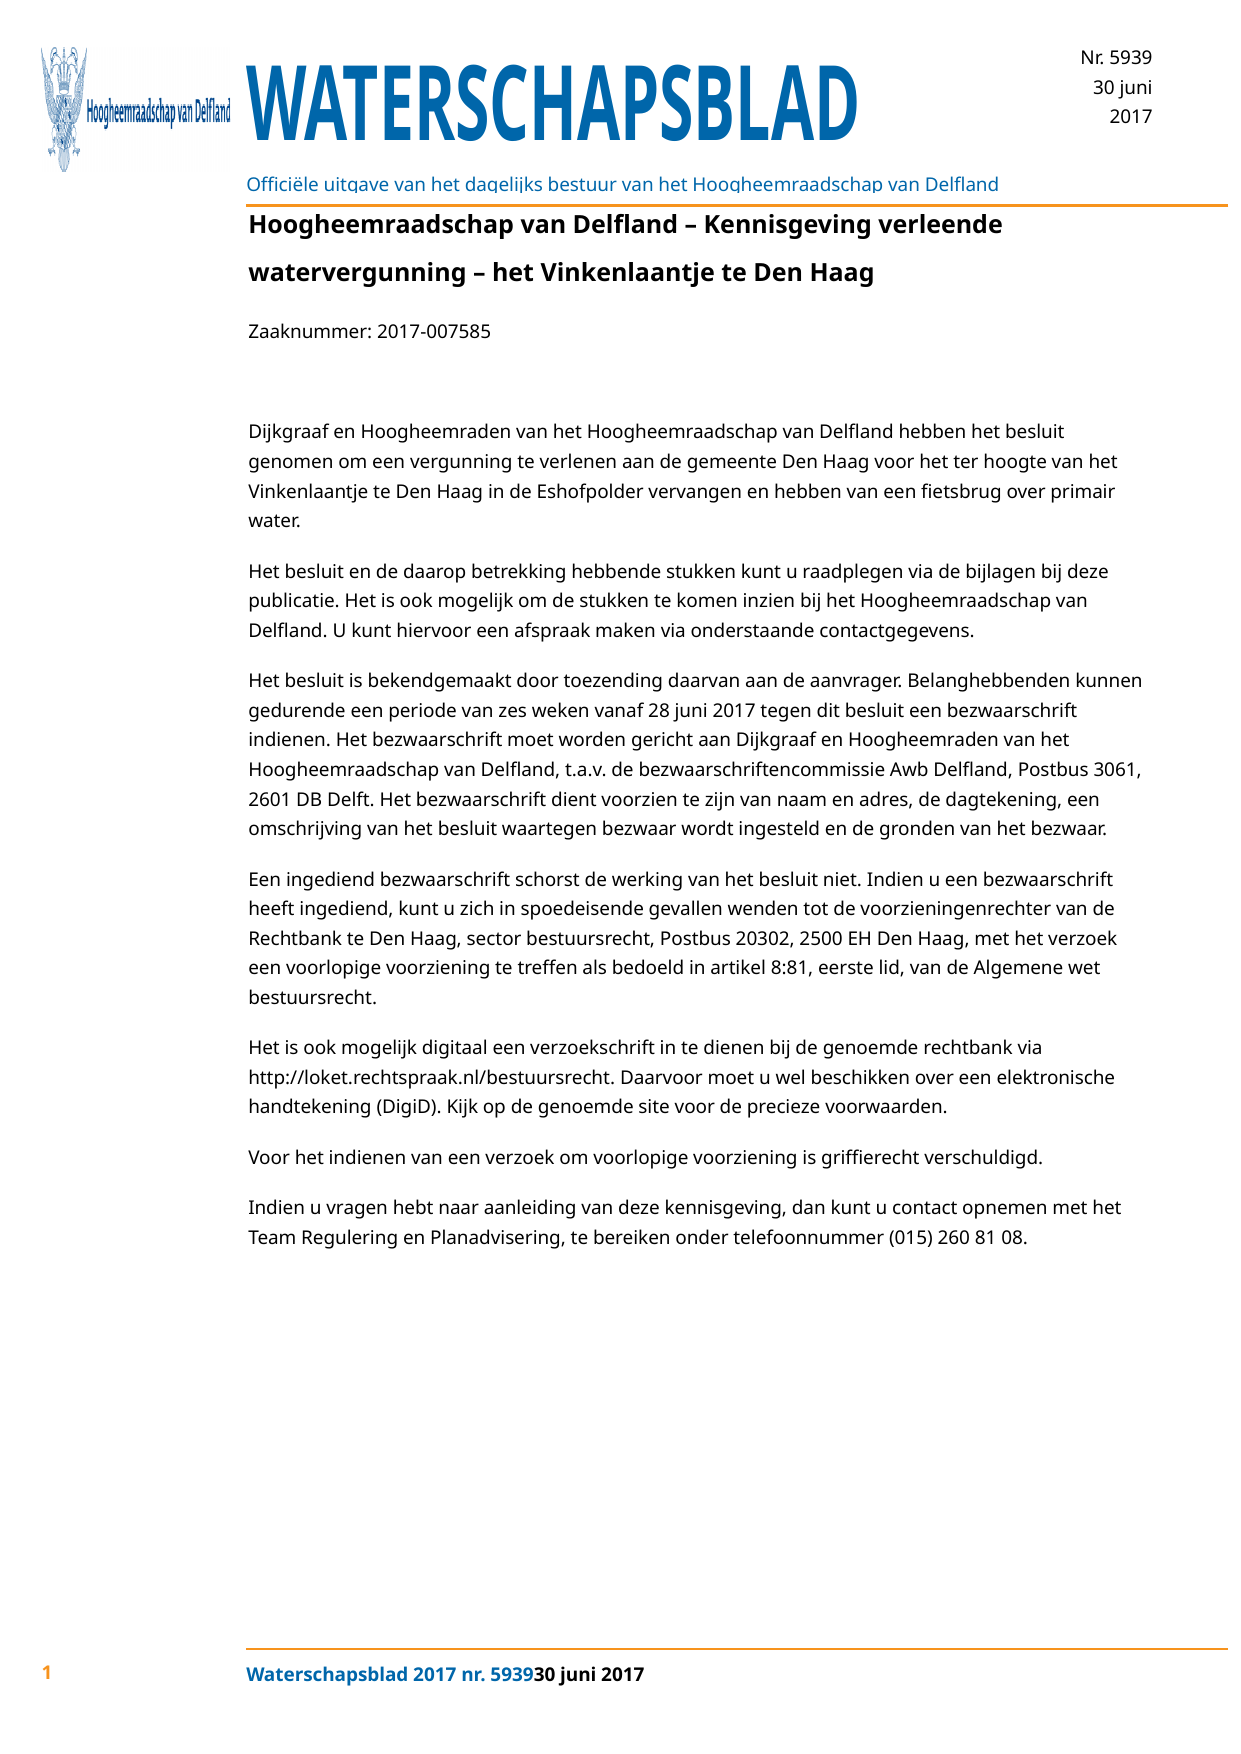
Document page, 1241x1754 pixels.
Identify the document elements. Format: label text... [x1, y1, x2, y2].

text Het besluit is bekendgemaakt door toezending daarvan aan de aanvrager. Belanghebbenden kunnen gedurende een periode van zes weken vanaf 28 juni 2017 tegen dit besluit een bezwaarschrift indienen. Het bezwaarschrift moet worden gericht aan Dijkgraaf en Hoogheemraden van het Hoogheemraadschap van Delfland, t.a.v. de bezwaarschriftencommissie Awb Delfland, Postbus 3061, 2601 DB Delft. Het bezwaarschrift dient voorzien te zijn van naam en adres, de dagtekening, een omschrijving van het besluit waartegen bezwaar wordt ingesteld en de gronden van het bezwaar. [248, 667, 1152, 841]
text Het besluit en de daarop betrekking hebbende stukken kunt u raadplegen via de bijlagen bij deze publicatie. Het is ook mogelijk om de stukken te komen inzien bij het Hoogheemraadschap van Delfland. U kunt hiervoor een afspraak maken via onderstaande contactgegevens. [248, 558, 1152, 643]
text Dijkgraaf en Hoogheemraden van het Hoogheemraadschap van Delfland hebben het besluit genomen om een vergunning te verlenen aan de gemeente Den Haag voor het ter hoogte van het Vinkenlaantje te Den Haag in de Eshofpolder vervangen en hebben van een fietsbrug over primair water. [248, 419, 1152, 533]
text Het is ook mogelijk digitaal een verzoekschrift in te dienen bij de genoemde rechtbank via http://loket.rechtspraak.nl/bestuursrecht. Daarvoor moet u wel beschikken over een elektronische handtekening (DigiD). Kijk op de genoemde site voor de precieze voorwaarden. [248, 1034, 1152, 1119]
picture [41, 47, 231, 172]
text Zaaknummer: 2017-007585 [248, 318, 1152, 344]
text Indien u vragen hebt naar aanleiding van deze kennisgeving, dan kunt u contact opnemen met het Team Regulering en Planadvisering, te bereiken onder telefoonnummer (015) 260 81 08. [248, 1194, 1152, 1250]
text Voor het indienen van een verzoek om voorlopige voorziening is griffierecht verschuldigd. [248, 1144, 1152, 1170]
text Hoogheemraadschap van Delfland – Kennisgeving verleende watervergunning – het Vinkenlaantje te Den Haag [248, 207, 1152, 288]
text Een ingediend bezwaarschrift schorst de werking van het besluit niet. Indien u een bezwaarschrift heeft ingediend, kunt u zich in spoedeisende gevallen wenden tot de voorzieningenrechter van de Rechtbank te Den Haag, sector bestuursrecht, Postbus 20302, 2500 EH Den Haag, met het verzoek een voorlopige voorziening te treffen als bedoeld in artikel 8:81, eerste lid, van de Algemene wet bestuursrecht. [248, 866, 1152, 1010]
